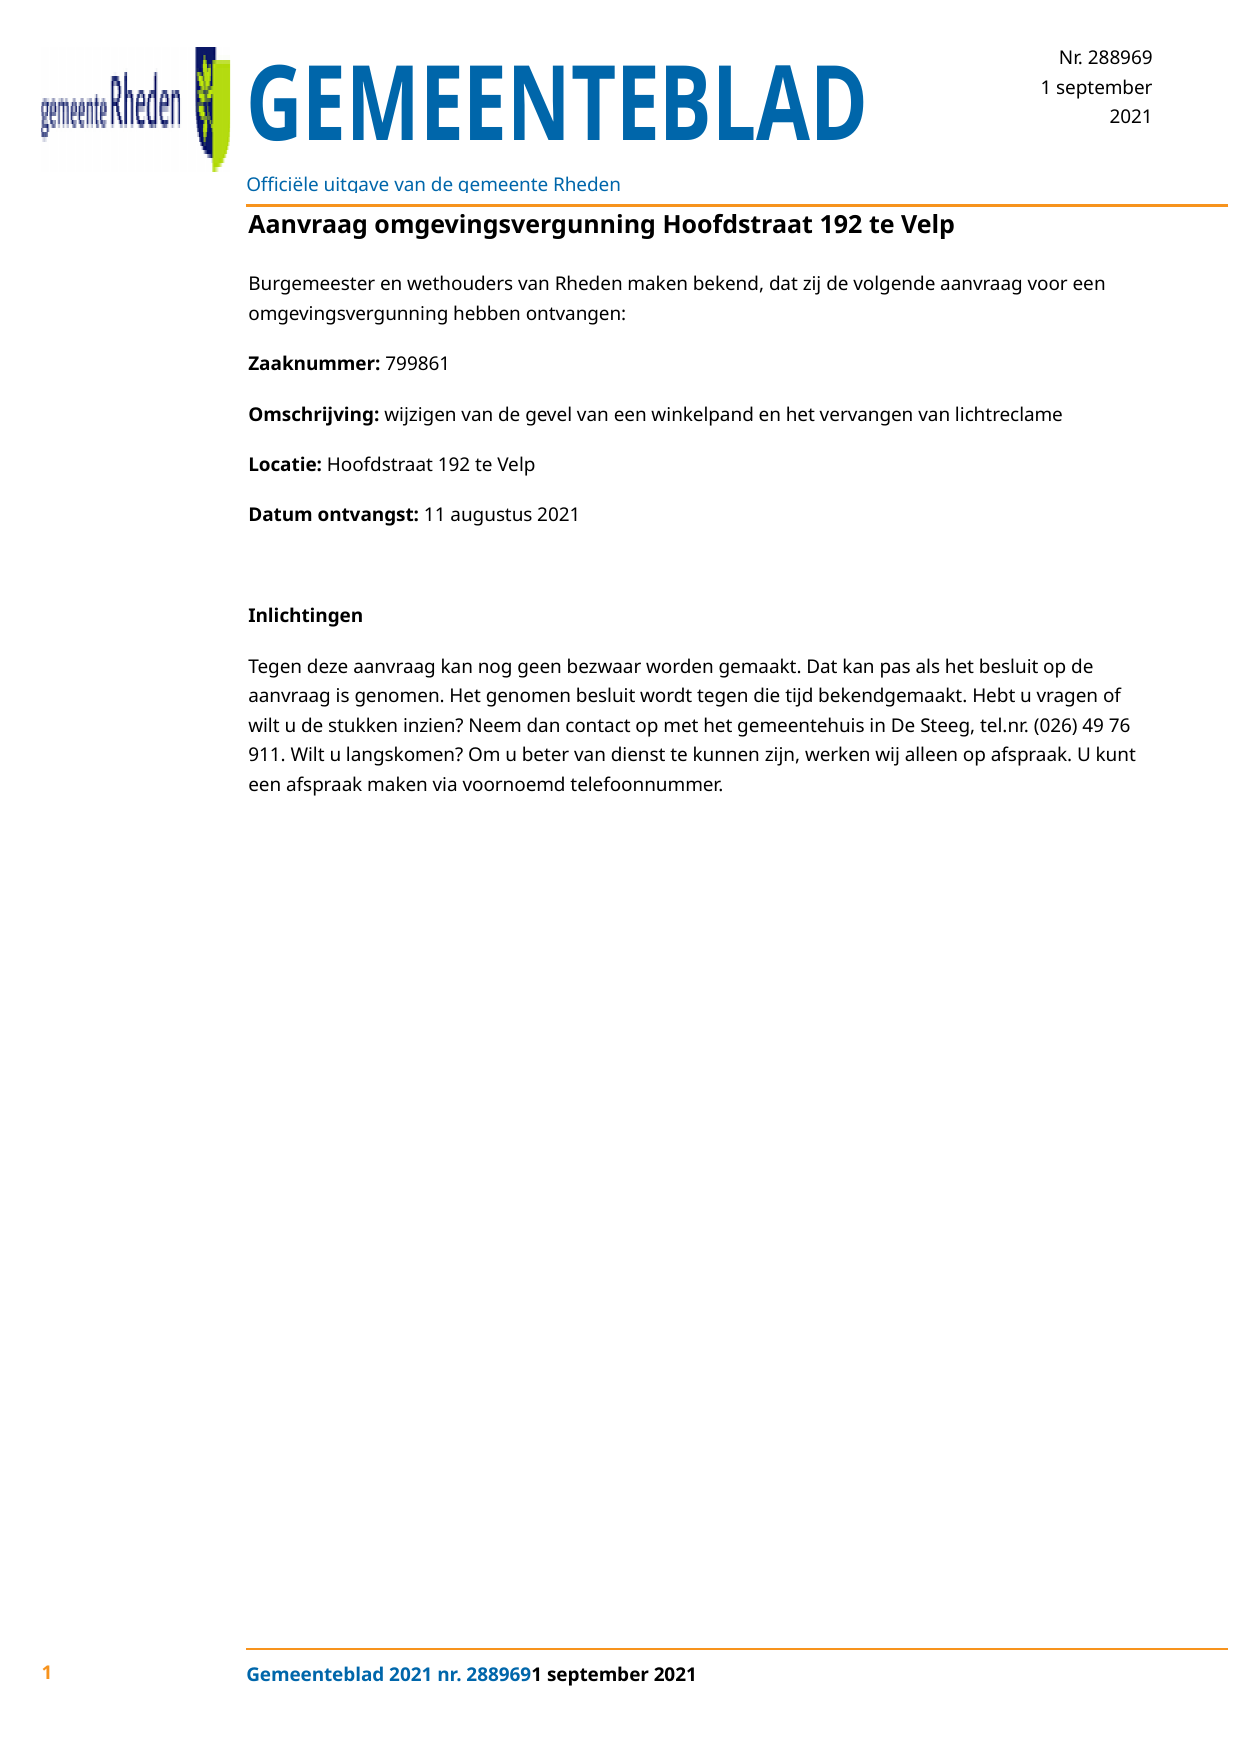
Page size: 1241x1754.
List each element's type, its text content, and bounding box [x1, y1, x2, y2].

text Datum ontvangst: 11 augustus 2021 [248, 502, 1152, 527]
text Inlichtingen [248, 602, 1152, 628]
text Omschrijving: wijzigen van de gevel van een winkelpand en het vervangen van lichtreclame [248, 401, 1152, 426]
text Burgemeester en wethouders van Rheden maken bekend, dat zij de volgende aanvraag voor een omgevingsvergunning hebben ontvangen: [248, 270, 1152, 326]
text Aanvraag omgevingsvergunning Hoofdstraat 192 te Velp [248, 207, 1152, 241]
picture [41, 47, 231, 172]
text Zaaknummer: 799861 [248, 350, 1152, 376]
text Locatie: Hoofdstraat 192 te Velp [248, 451, 1152, 477]
text Tegen deze aanvraag kan nog geen bezwaar worden gemaakt. Dat kan pas als het besluit op de aanvraag is genomen. Het genomen besluit wordt tegen die tijd bekendgemaakt. Hebt u vragen of wilt u de stukken inzien? Neem dan contact op met het gemeentehuis in De Steeg, tel.nr. (026) 49 76 911. Wilt u langskomen? Om u beter van dienst te kunnen zijn, werken wij alleen op afspraak. U kunt een afspraak maken via voornoemd telefoonnummer. [248, 653, 1152, 797]
